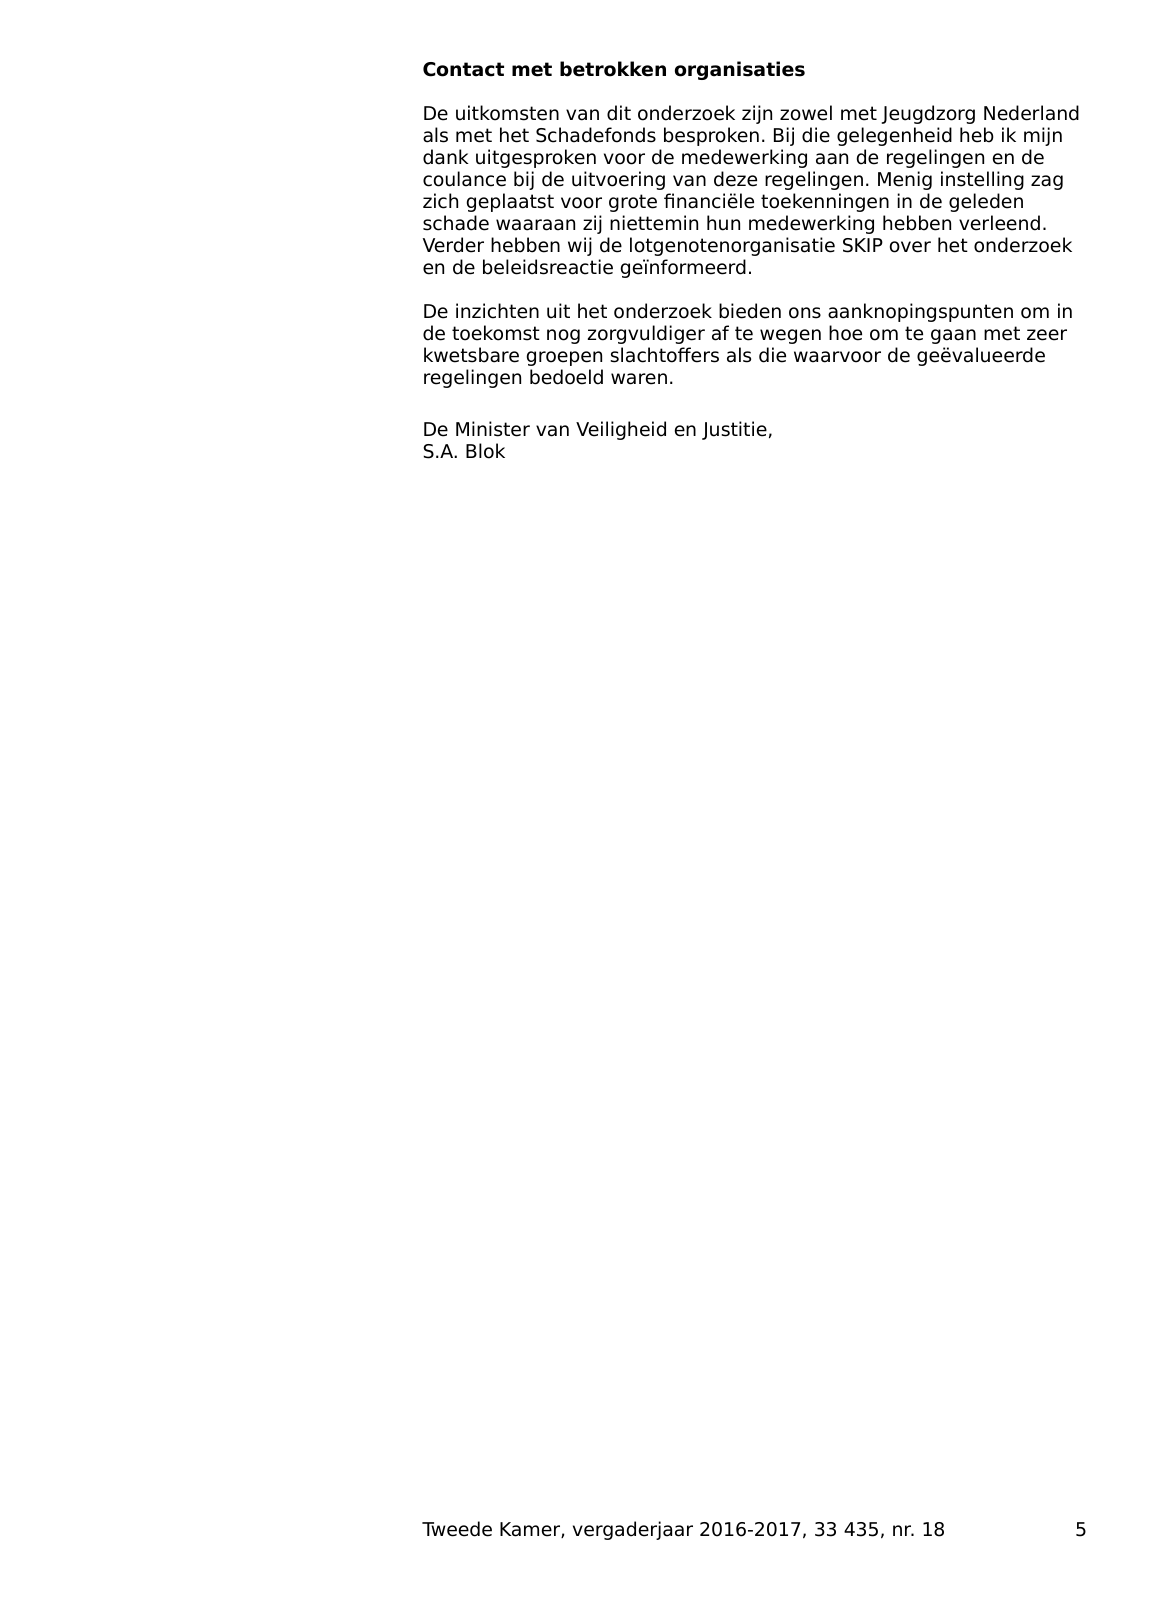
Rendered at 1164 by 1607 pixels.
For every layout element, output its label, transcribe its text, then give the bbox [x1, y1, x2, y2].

text De inzichten uit het onderzoek bieden ons aanknopingspunten om in de toekomst nog zorgvuldiger af te wegen hoe om te gaan met zeer kwetsbare groepen slachtoffers als die waarvoor de geëvalueerde regelingen bedoeld waren. [422, 301, 1087, 389]
subtitle Contact met betrokken organisaties [422, 59, 1087, 81]
text De Minister van Veiligheid en Justitie, S.A. Blok [422, 419, 1087, 463]
text De uitkomsten van dit onderzoek zijn zowel met Jeugdzorg Nederland als met het Schadefonds besproken. Bij die gelegenheid heb ik mijn dank uitgesproken voor de medewerking aan de regelingen en de coulance bij de uitvoering van deze regelingen. Menig instelling zag zich geplaatst voor grote financiële toekenningen in de geleden schade waaraan zij niettemin hun medewerking hebben verleend. Verder hebben wij de lotgenotenorganisatie SKIP over het onderzoek en de beleidsreactie geïnformeerd. [422, 103, 1087, 279]
